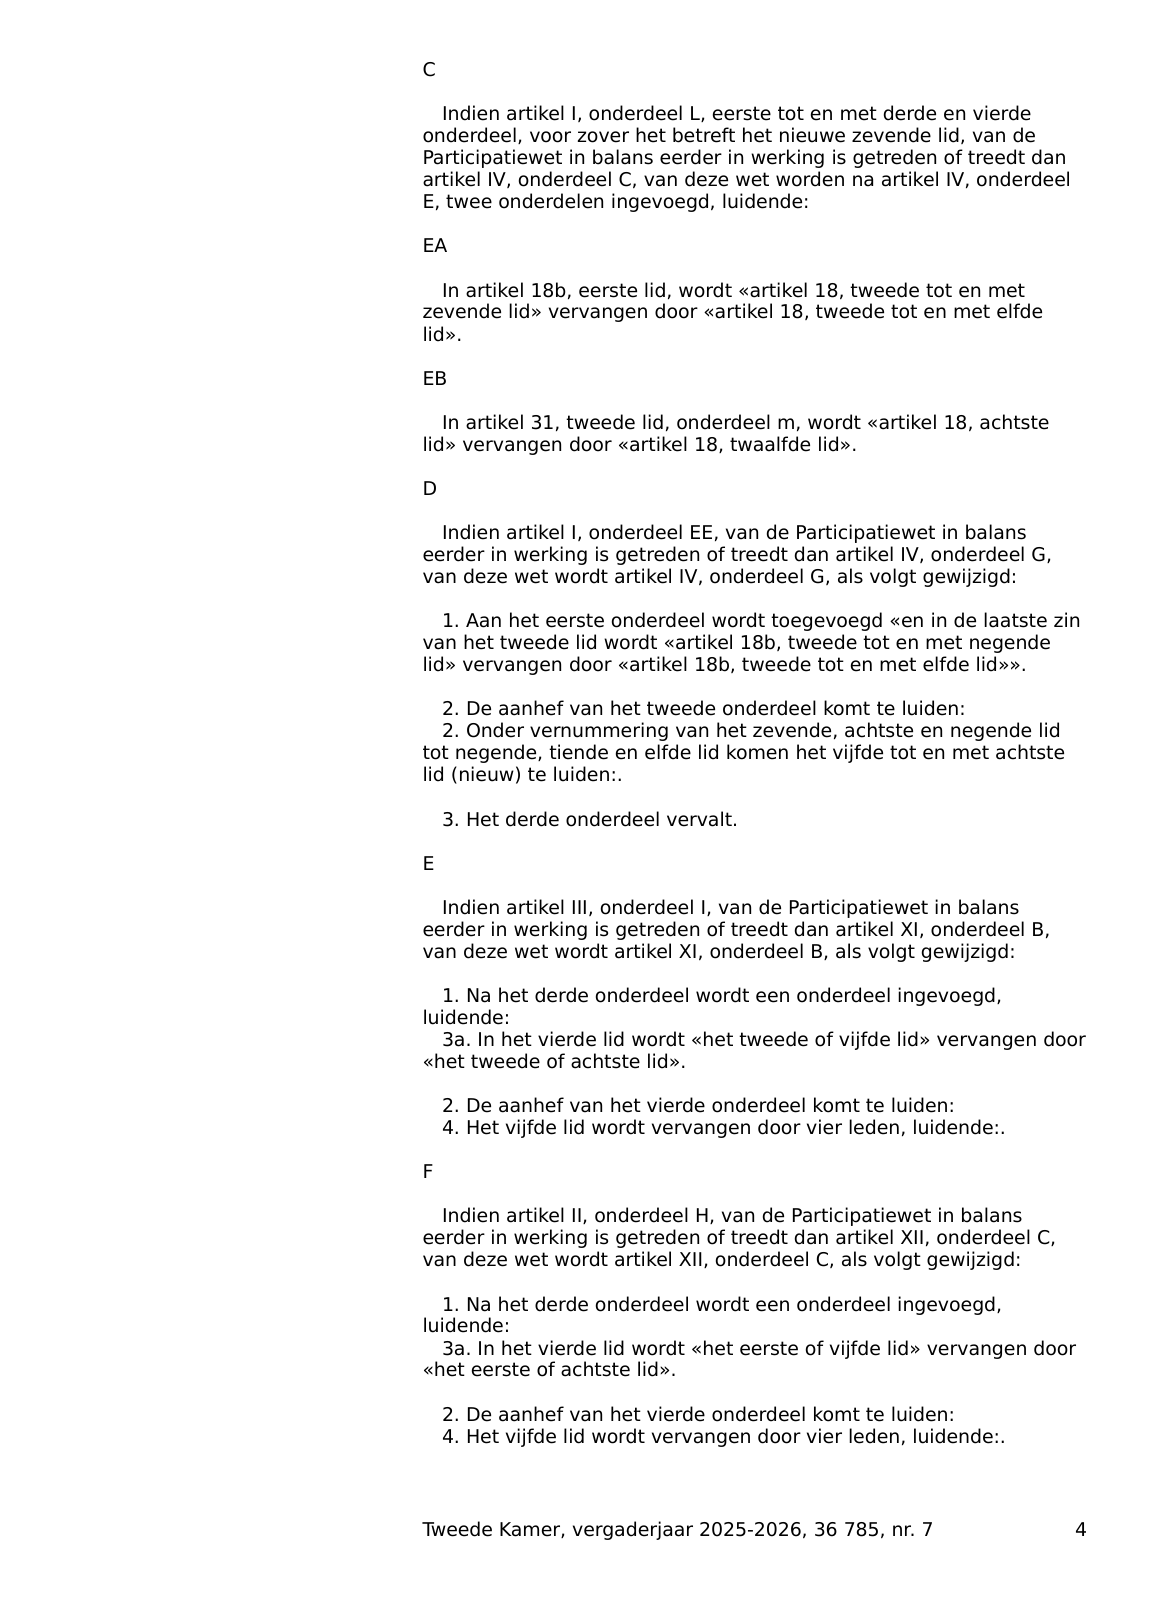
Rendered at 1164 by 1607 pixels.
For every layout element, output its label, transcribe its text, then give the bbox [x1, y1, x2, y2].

text Indien artikel III, onderdeel I, van de Participatiewet in balans eerder in werking is getreden of treedt dan artikel XI, onderdeel B, van deze wet wordt artikel XI, onderdeel B, als volgt gewijzigd: [422, 897, 1087, 963]
text 4. Het vijfde lid wordt vervangen door vier leden, luidende:. [422, 1426, 1087, 1447]
subtitle E [422, 853, 1087, 874]
text 4. Het vijfde lid wordt vervangen door vier leden, luidende:. [422, 1117, 1087, 1139]
text Indien artikel II, onderdeel H, van de Participatiewet in balans eerder in werking is getreden of treedt dan artikel XII, onderdeel C, van deze wet wordt artikel XII, onderdeel C, als volgt gewijzigd: [422, 1205, 1087, 1271]
text Indien artikel I, onderdeel EE, van de Participatiewet in balans eerder in werking is getreden of treedt dan artikel IV, onderdeel G, van deze wet wordt artikel IV, onderdeel G, als volgt gewijzigd: [422, 522, 1087, 588]
subtitle C [422, 59, 1087, 81]
text 2. De aanhef van het vierde onderdeel komt te luiden: [422, 1095, 1087, 1117]
subtitle D [422, 478, 1087, 500]
text 1. Na het derde onderdeel wordt een onderdeel ingevoegd, luidende: [422, 1293, 1087, 1337]
subtitle EB [422, 368, 1087, 389]
subtitle EA [422, 235, 1087, 257]
text 2. De aanhef van het tweede onderdeel komt te luiden: [422, 698, 1087, 720]
subtitle F [422, 1161, 1087, 1183]
text 2. Onder vernummering van het zevende, achtste en negende lid tot negende, tiende en elfde lid komen het vijfde tot en met achtste lid (nieuw) te luiden:. [422, 720, 1087, 786]
text In artikel 31, tweede lid, onderdeel m, wordt «artikel 18, achtste lid» vervangen door «artikel 18, twaalfde lid». [422, 412, 1087, 456]
text 1. Aan het eerste onderdeel wordt toegevoegd «en in de laatste zin van het tweede lid wordt «artikel 18b, tweede tot en met negende lid» vervangen door «artikel 18b, tweede tot en met elfde lid»». [422, 610, 1087, 676]
text Indien artikel I, onderdeel L, eerste tot en met derde en vierde onderdeel, voor zover het betreft het nieuwe zevende lid, van de Participatiewet in balans eerder in werking is getreden of treedt dan artikel IV, onderdeel C, van deze wet worden na artikel IV, onderdeel E, twee onderdelen ingevoegd, luidende: [422, 103, 1087, 213]
text 3a. In het vierde lid wordt «het eerste of vijfde lid» vervangen door «het eerste of achtste lid». [422, 1337, 1087, 1381]
text 2. De aanhef van het vierde onderdeel komt te luiden: [422, 1403, 1087, 1426]
text 1. Na het derde onderdeel wordt een onderdeel ingevoegd, luidende: [422, 985, 1087, 1029]
text 3. Het derde onderdeel vervalt. [422, 808, 1087, 830]
text In artikel 18b, eerste lid, wordt «artikel 18, tweede tot en met zevende lid» vervangen door «artikel 18, tweede tot en met elfde lid». [422, 279, 1087, 345]
text 3a. In het vierde lid wordt «het tweede of vijfde lid» vervangen door «het tweede of achtste lid». [422, 1029, 1087, 1073]
